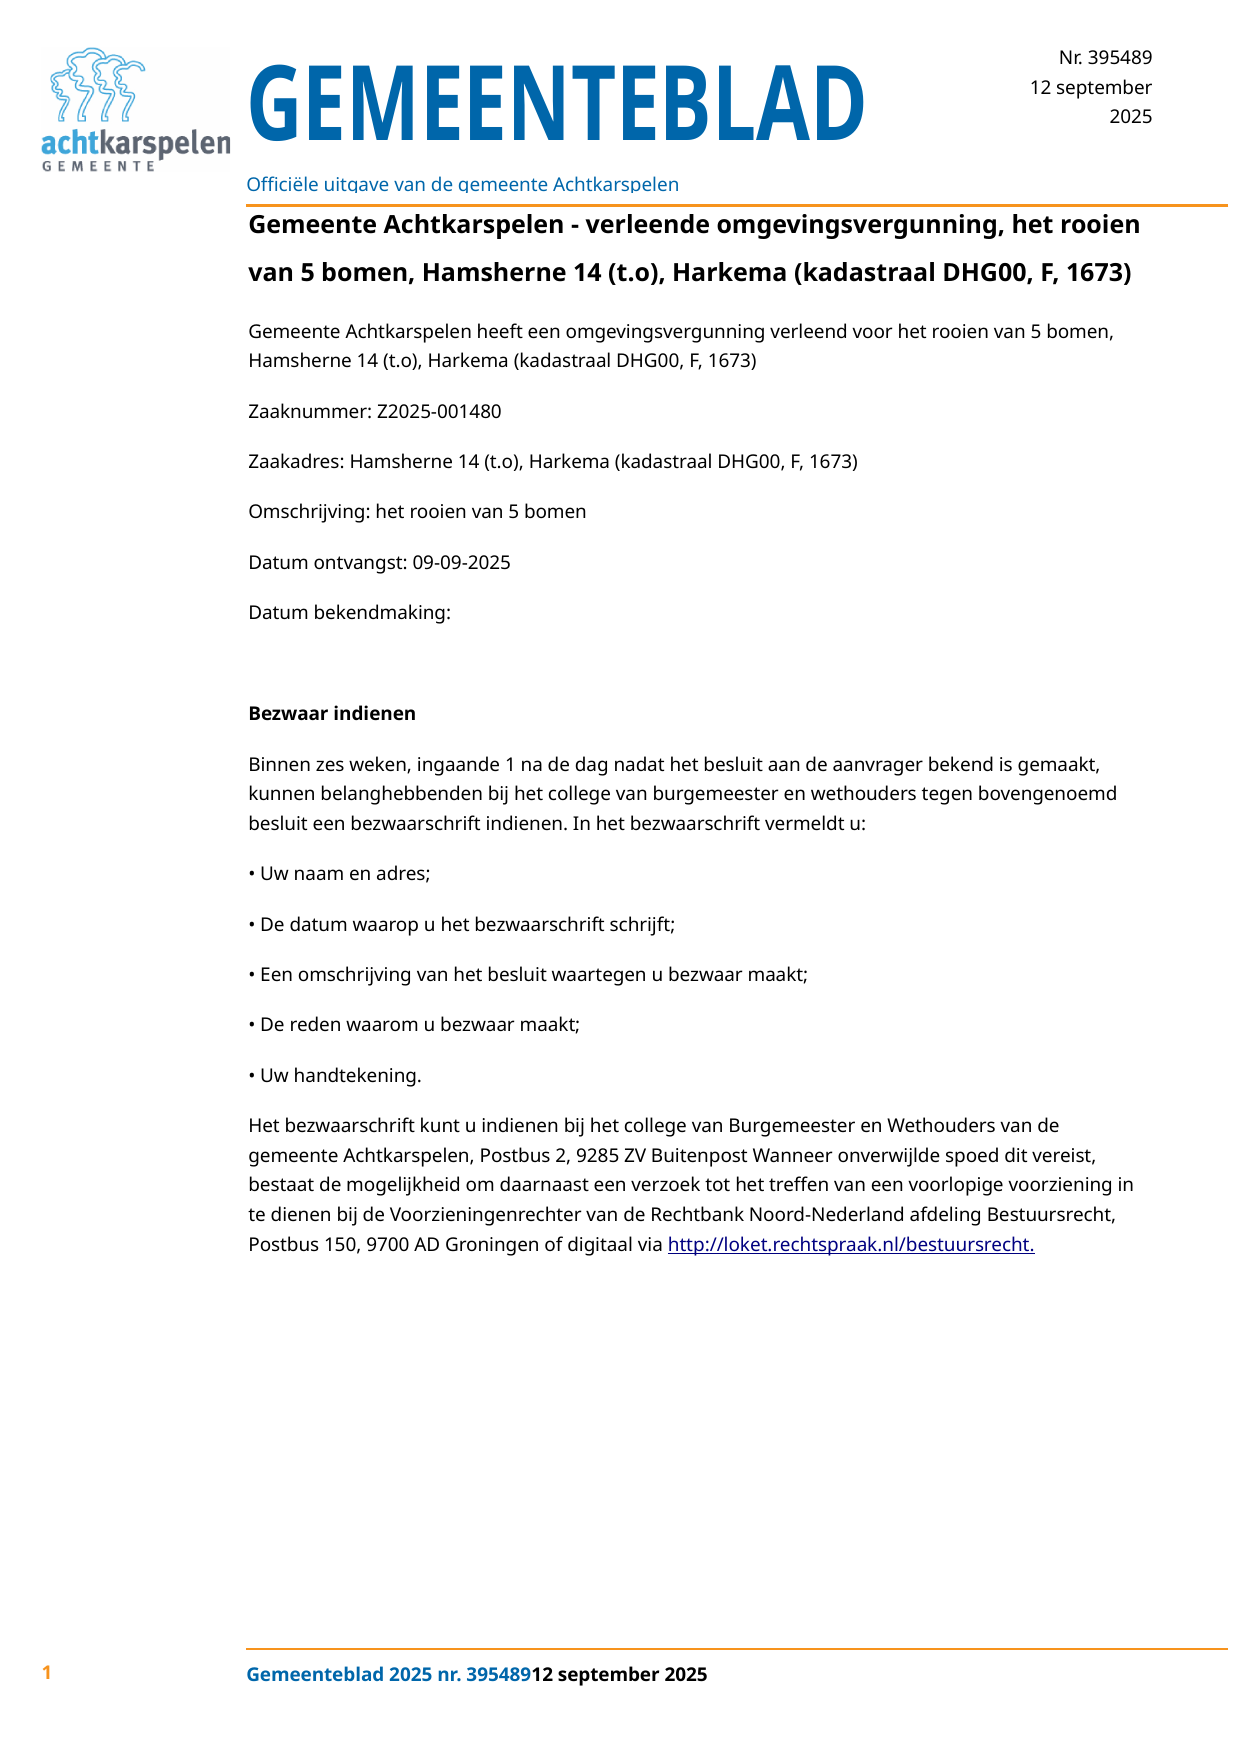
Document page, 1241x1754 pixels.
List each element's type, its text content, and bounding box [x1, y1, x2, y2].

text • Uw naam en adres; [248, 860, 1152, 886]
text Gemeente Achtkarspelen - verleende omgevingsvergunning, het rooien van 5 bomen, Hamsherne 14 (t.o), Harkema (kadastraal DHG00, F, 1673) [248, 207, 1152, 288]
text • Een omschrijving van het besluit waartegen u bezwaar maakt; [248, 961, 1152, 987]
text Het bezwaarschrift kunt u indienen bij het college van Burgemeester en Wethouders van de gemeente Achtkarspelen, Postbus 2, 9285 ZV Buitenpost Wanneer onverwijlde spoed dit vereist, bestaat de mogelijkheid om daarnaast een verzoek tot het treffen van een voorlopige voorziening in te dienen bij de Voorzieningenrechter van de Rechtbank Noord-Nederland afdeling Bestuursrecht, Postbus 150, 9700 AD Groningen of digitaal via http://loket.rechtspraak.nl/bestuursrecht. [248, 1112, 1152, 1257]
text Datum ontvangst: 09-09-2025 [248, 549, 1152, 575]
text Omschrijving: het rooien van 5 bomen [248, 499, 1152, 524]
text • De reden waarom u bezwaar maakt; [248, 1012, 1152, 1037]
text • De datum waarop u het bezwaarschrift schrijft; [248, 911, 1152, 937]
text Binnen zes weken, ingaande 1 na de dag nadat het besluit aan de aanvrager bekend is gemaakt, kunnen belanghebbenden bij het college van burgemeester en wethouders tegen bovengenoemd besluit een bezwaarschrift indienen. In het bezwaarschrift vermeldt u: [248, 751, 1152, 836]
text Datum bekendmaking: [248, 599, 1152, 625]
text Gemeente Achtkarspelen heeft een omgevingsvergunning verleend voor het rooien van 5 bomen, Hamsherne 14 (t.o), Harkema (kadastraal DHG00, F, 1673) [248, 318, 1152, 373]
text Bezwaar indienen [248, 700, 1152, 726]
text • Uw handtekening. [248, 1062, 1152, 1088]
text Zaaknummer: Z2025-001480 [248, 398, 1152, 424]
text Zaakadres: Hamsherne 14 (t.o), Harkema (kadastraal DHG00, F, 1673) [248, 448, 1152, 474]
picture [41, 47, 231, 172]
